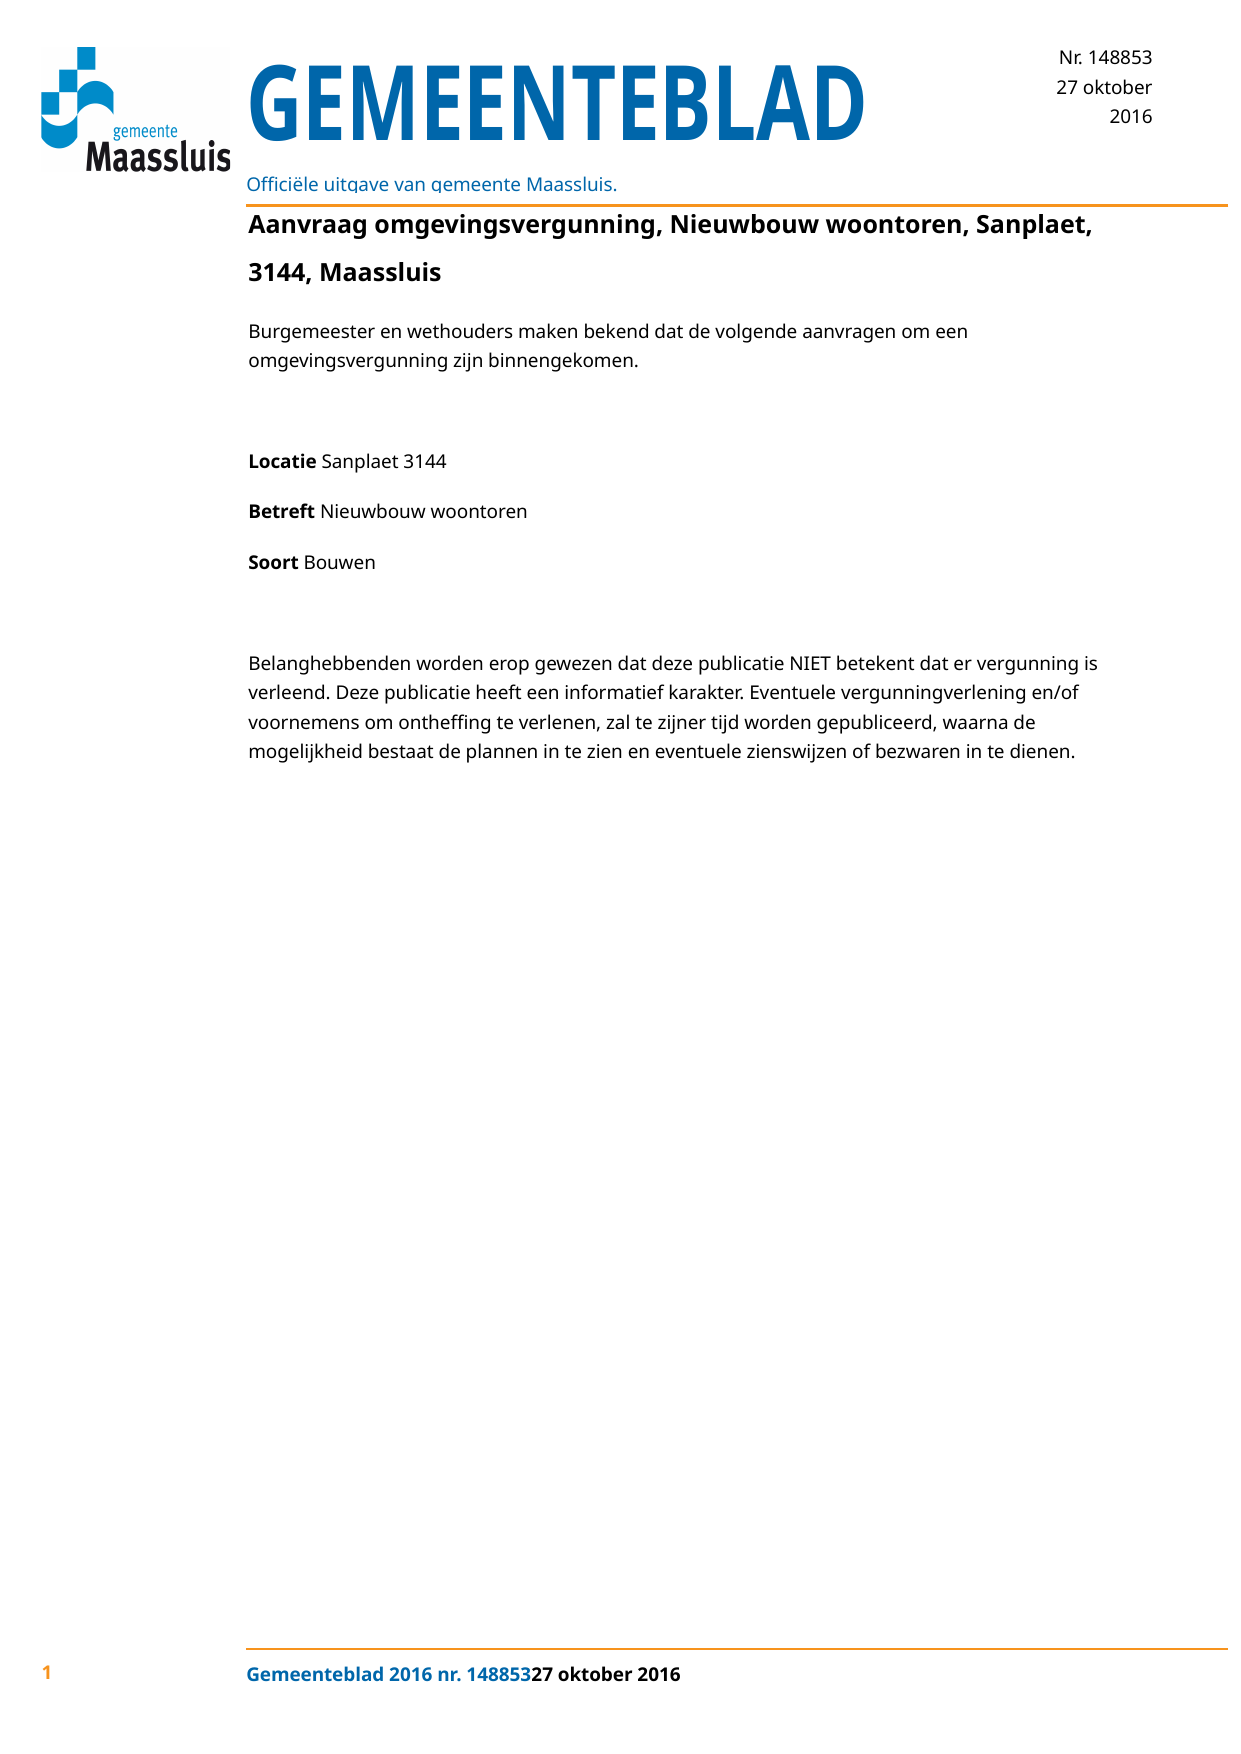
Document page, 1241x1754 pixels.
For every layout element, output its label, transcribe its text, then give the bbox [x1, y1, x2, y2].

text Aanvraag omgevingsvergunning, Nieuwbouw woontoren, Sanplaet, 3144, Maassluis [248, 207, 1152, 288]
text Belanghebbenden worden erop gewezen dat deze publicatie NIET betekent dat er vergunning is verleend. Deze publicatie heeft een informatief karakter. Eventuele vergunningverlening en/of voornemens om ontheffing te verlenen, zal te zijner tijd worden gepubliceerd, waarna de mogelijkheid bestaat de plannen in te zien en eventuele zienswijzen of bezwaren in te dienen. [248, 650, 1152, 764]
text Soort Bouwen [248, 549, 1152, 575]
picture [41, 47, 231, 172]
text Locatie Sanplaet 3144 [248, 448, 1152, 474]
text Betreft Nieuwbouw woontoren [248, 499, 1152, 524]
picture [41, 47, 77, 92]
text Burgemeester en wethouders maken bekend dat de volgende aanvragen om een omgevingsvergunning zijn binnengekomen. [248, 318, 1152, 373]
